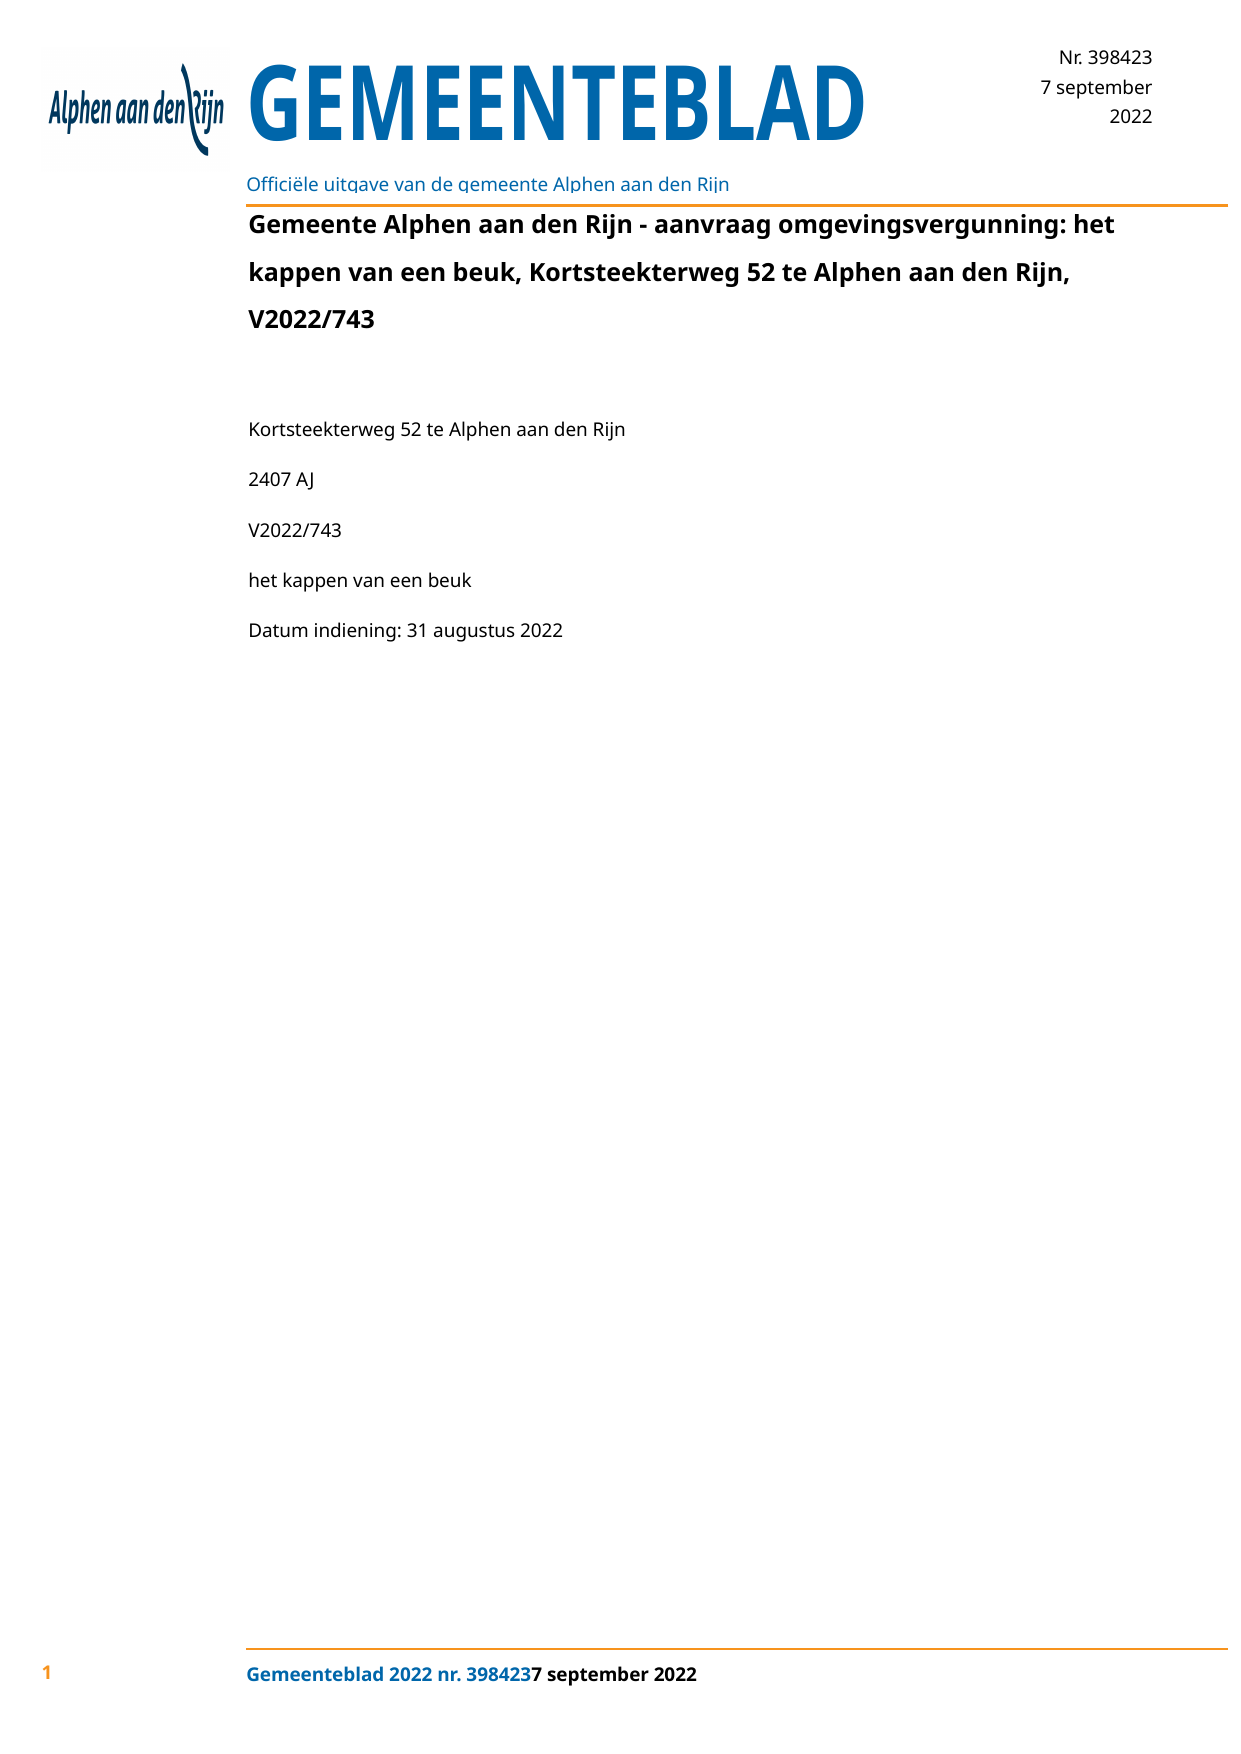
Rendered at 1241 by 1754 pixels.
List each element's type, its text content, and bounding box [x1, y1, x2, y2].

text V2022/743 [248, 517, 1152, 542]
text Datum indiening: 31 augustus 2022 [248, 618, 1152, 643]
picture [41, 47, 231, 172]
text Gemeente Alphen aan den Rijn - aanvraag omgevingsvergunning: het kappen van een beuk, Kortsteekterweg 52 te Alphen aan den Rijn, V2022/743 [248, 207, 1152, 336]
text het kappen van een beuk [248, 567, 1152, 593]
text 2407 AJ [248, 466, 1152, 492]
text Kortsteekterweg 52 te Alphen aan den Rijn [248, 416, 1152, 442]
